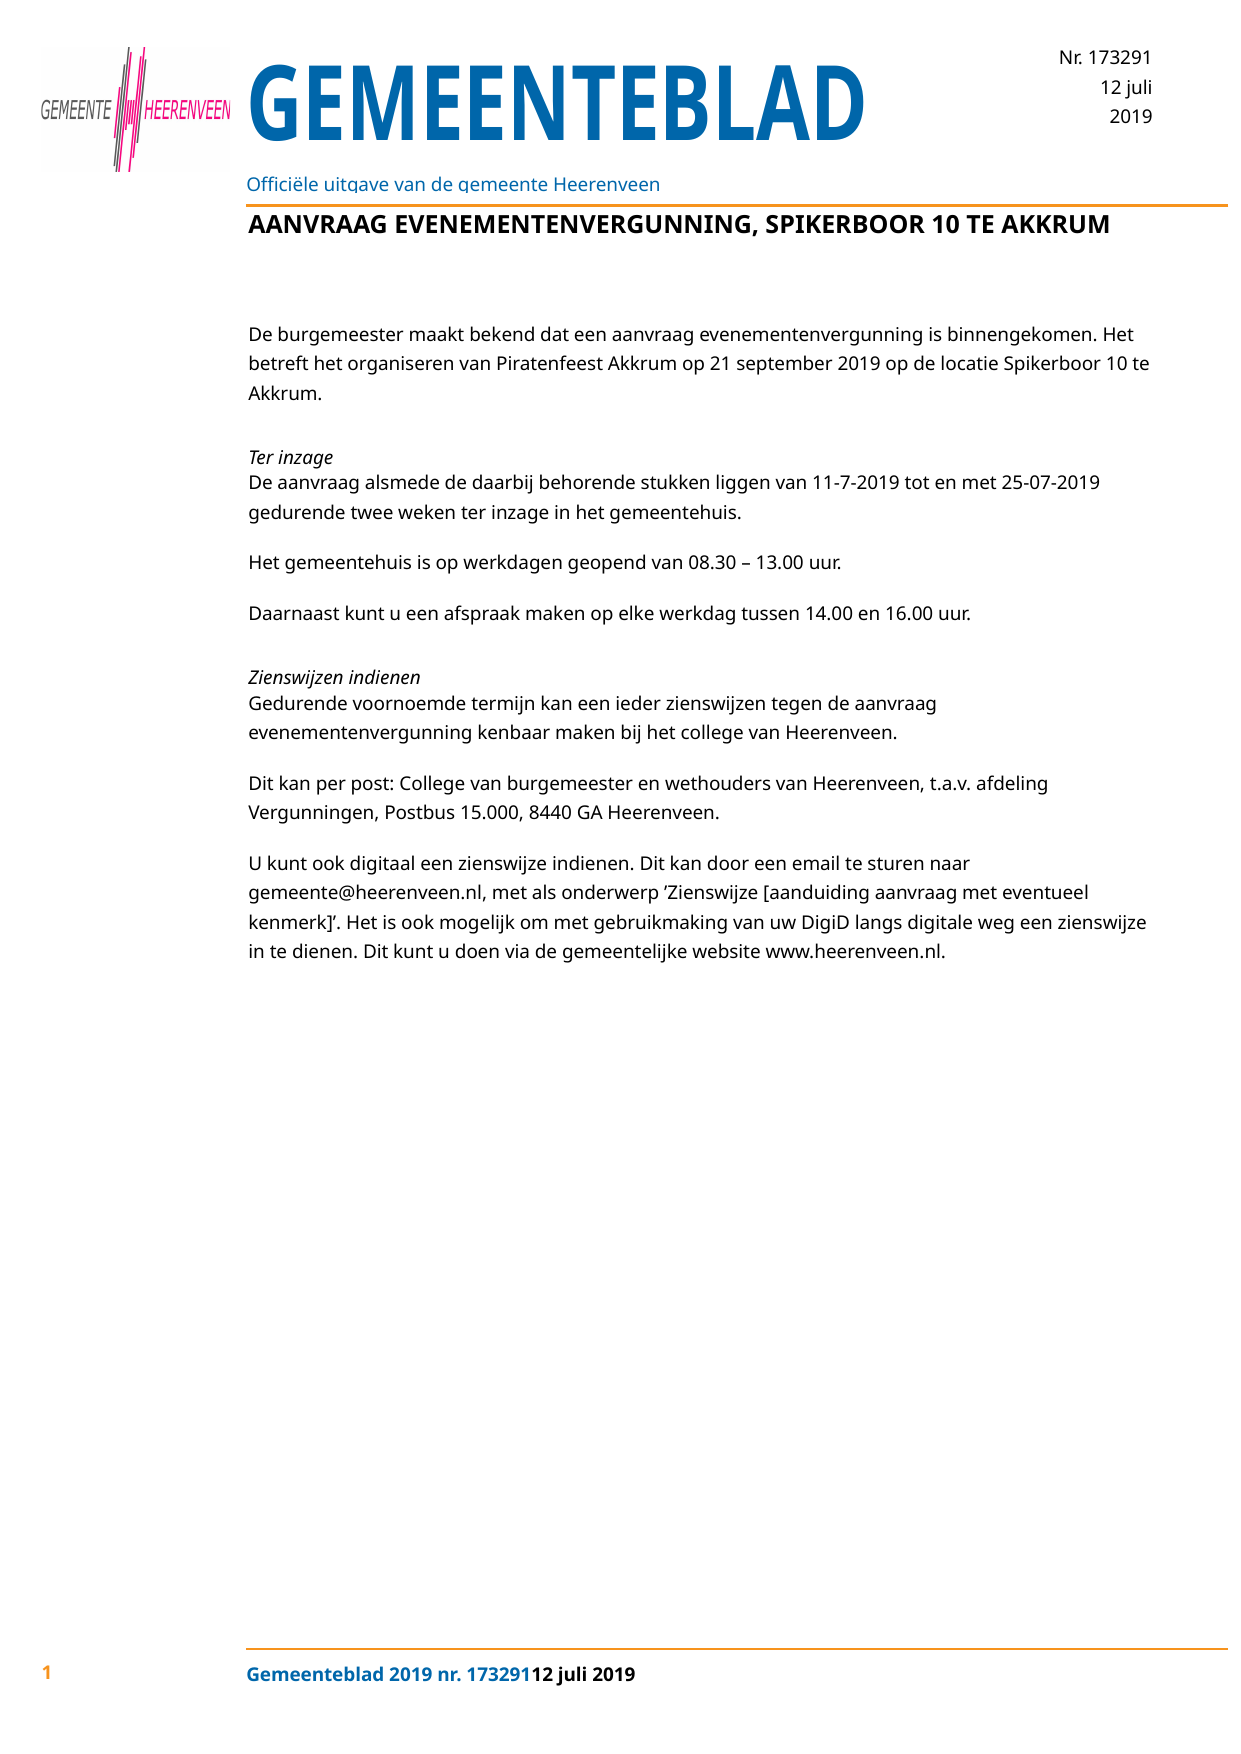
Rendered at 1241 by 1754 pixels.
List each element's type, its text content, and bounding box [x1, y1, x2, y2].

text De burgemeester maakt bekend dat een aanvraag evenementenvergunning is binnengekomen. Het betreft het organiseren van Piratenfeest Akkrum op 21 september 2019 op de locatie Spikerboor 10 te Akkrum. [248, 321, 1152, 406]
text Daarnaast kunt u een afspraak maken op elke werkdag tussen 14.00 en 16.00 uur. [248, 600, 1152, 626]
text AANVRAAG EVENEMENTENVERGUNNING, SPIKERBOOR 10 TE AKKRUM [248, 207, 1152, 241]
text U kunt ook digitaal een zienswijze indienen. Dit kan door een email te sturen naar gemeente@heerenveen.nl, met als onderwerp ’Zienswijze [aanduiding aanvraag met eventueel kenmerk]’. Het is ook mogelijk om met gebruikmaking van uw DigiD langs digitale weg een zienswijze in te dienen. Dit kunt u doen via de gemeentelijke website www.heerenveen.nl. [248, 850, 1152, 964]
text De aanvraag alsmede de daarbij behorende stukken liggen van 11-7-2019 tot en met 25-07-2019 gedurende twee weken ter inzage in het gemeentehuis. [248, 469, 1152, 525]
text Zienswijzen indienen [248, 664, 1152, 690]
text Dit kan per post: College van burgemeester en wethouders van Heerenveen, t.a.v. afdeling Vergunningen, Postbus 15.000, 8440 GA Heerenveen. [248, 770, 1152, 825]
text Het gemeentehuis is op werkdagen geopend van 08.30 – 13.00 uur. [248, 549, 1152, 575]
picture [41, 47, 231, 172]
text Ter inzage [248, 444, 1152, 469]
text Gedurende voornoemde termijn kan een ieder zienswijzen tegen de aanvraag evenementenvergunning kenbaar maken bij het college van Heerenveen. [248, 690, 1152, 745]
